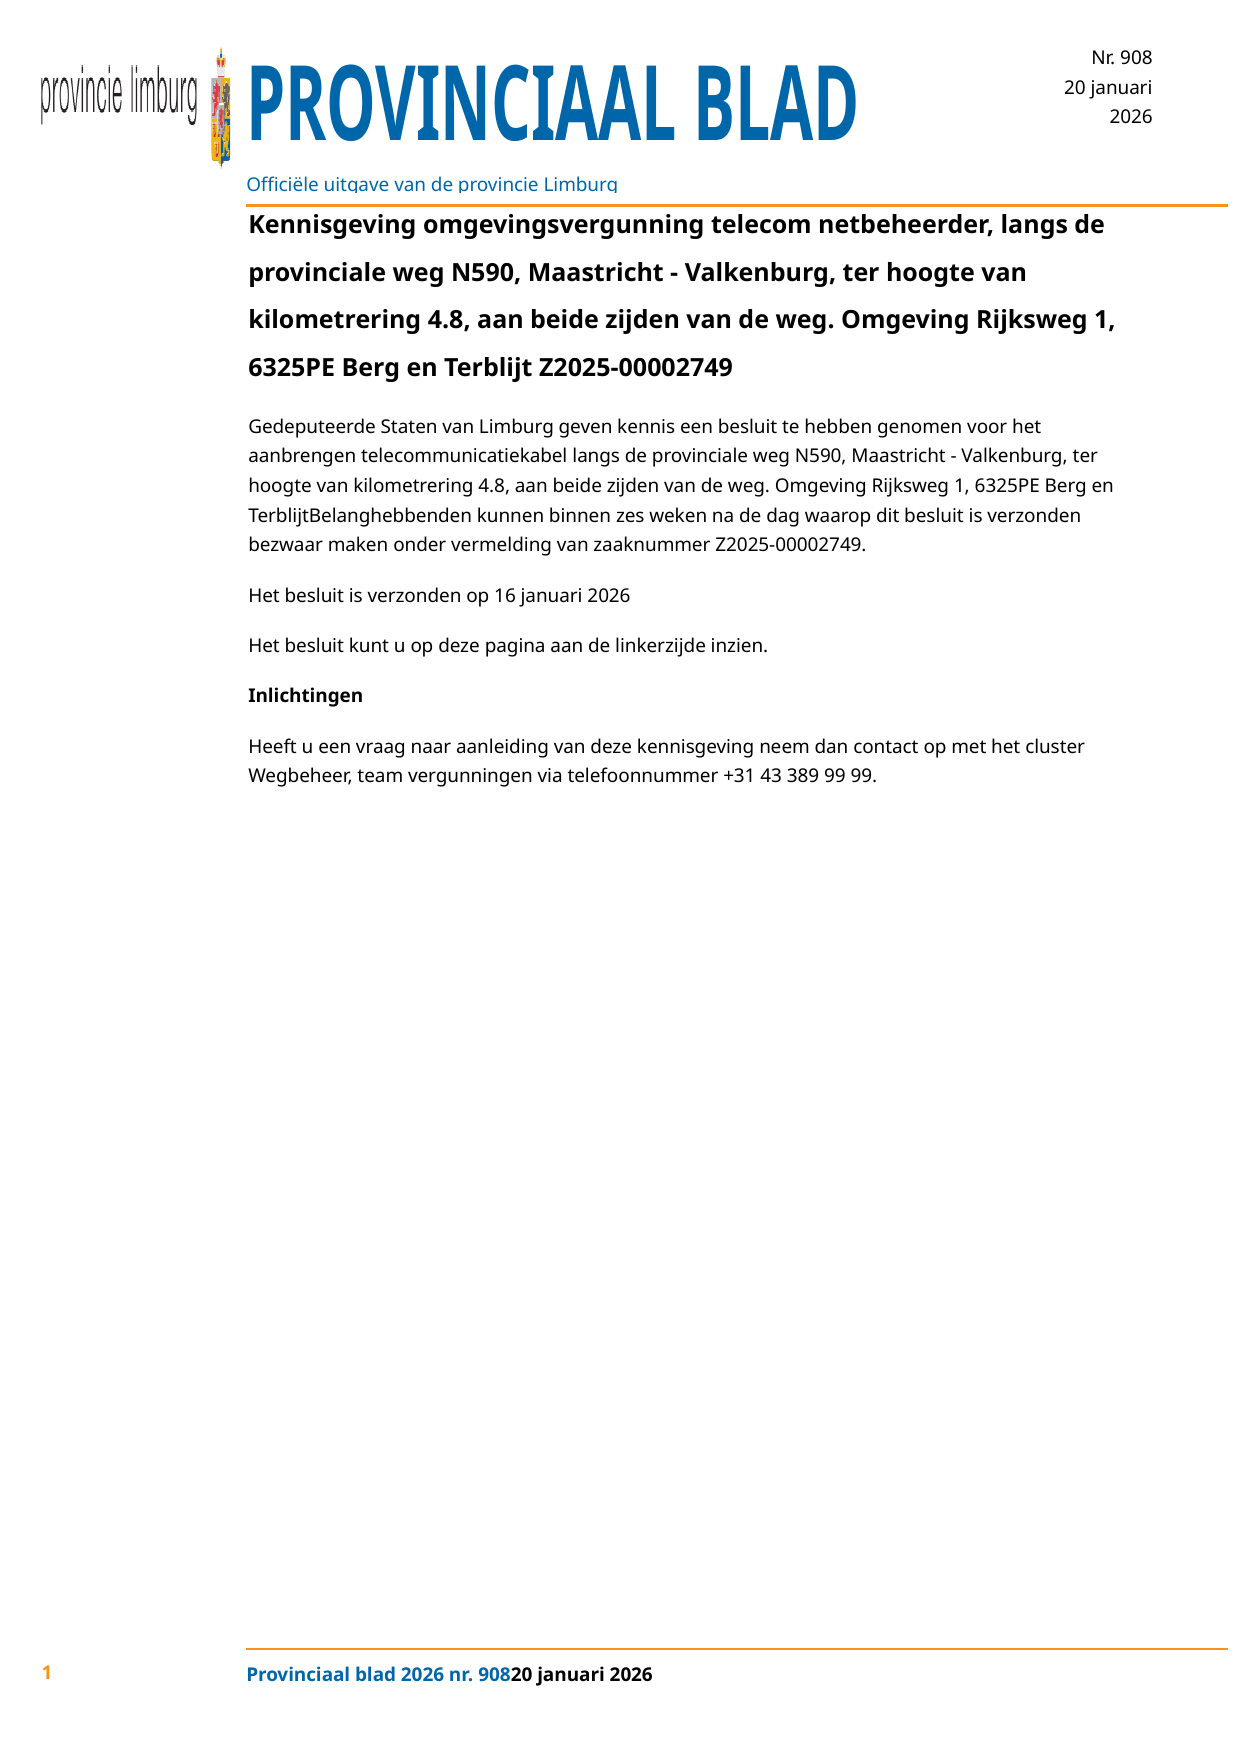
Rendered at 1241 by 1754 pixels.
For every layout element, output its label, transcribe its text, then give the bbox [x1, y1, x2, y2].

text Inlichtingen [248, 683, 1152, 708]
text Het besluit kunt u op deze pagina aan de linkerzijde inzien. [248, 632, 1152, 658]
text Kennisgeving omgevingsvergunning telecom netbeheerder, langs de provinciale weg N590, Maastricht - Valkenburg, ter hoogte van kilometrering 4.8, aan beide zijden van de weg. Omgeving Rijksweg 1, 6325PE Berg en Terblijt Z2025-00002749 [248, 207, 1152, 384]
text Het besluit is verzonden op 16 januari 2026 [248, 582, 1152, 608]
text Heeft u een vraag naar aanleiding van deze kennisgeving neem dan contact op met het cluster Wegbeheer, team vergunningen via telefoonnummer +31 43 389 99 99. [248, 733, 1152, 788]
text Gedeputeerde Staten van Limburg geven kennis een besluit te hebben genomen voor het aanbrengen telecommunicatiekabel langs de provinciale weg N590, Maastricht - Valkenburg, ter hoogte van kilometrering 4.8, aan beide zijden van de weg. Omgeving Rijksweg 1, 6325PE Berg en TerblijtBelanghebbenden kunnen binnen zes weken na de dag waarop dit besluit is verzonden bezwaar maken onder vermelding van zaaknummer Z2025-00002749. [248, 413, 1152, 557]
picture [41, 47, 231, 172]
